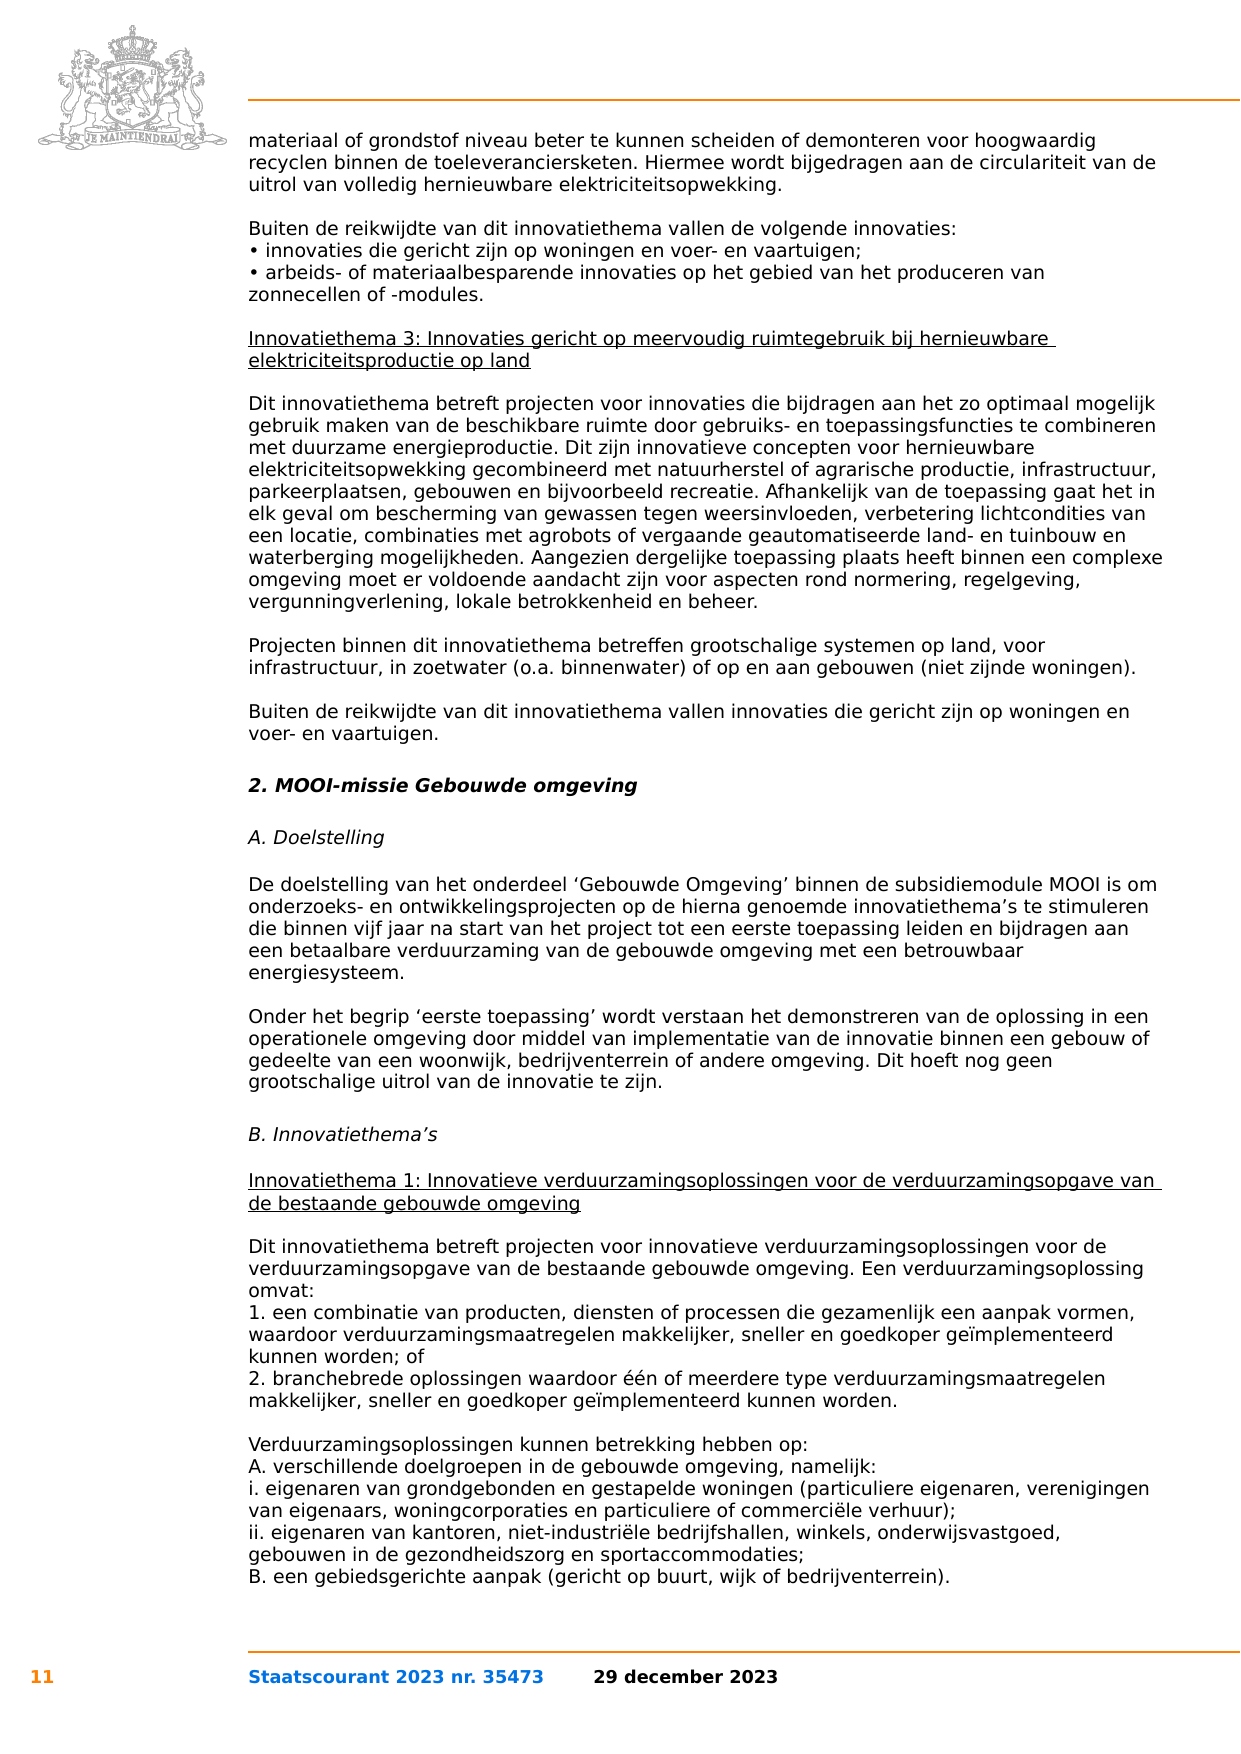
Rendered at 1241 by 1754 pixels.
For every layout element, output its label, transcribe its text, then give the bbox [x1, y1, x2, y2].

text • innovaties die gericht zijn op woningen en voer- en vaartuigen; [248, 240, 1163, 262]
text Dit innovatiethema betreft projecten voor innovatieve verduurzamingsoplossingen voor de verduurzamingsopgave van de bestaande gebouwde omgeving. Een verduurzamingsoplossing omvat: [248, 1236, 1163, 1302]
text Dit innovatiethema betreft projecten voor innovaties die bijdragen aan het zo optimaal mogelijk gebruik maken van de beschikbare ruimte door gebruiks- en toepassingsfuncties te combineren met duurzame energieproductie. Dit zijn innovatieve concepten voor hernieuwbare elektriciteitsopwekking gecombineerd met natuurherstel of agrarische productie, infrastructuur, parkeerplaatsen, gebouwen en bijvoorbeeld recreatie. Afhankelijk van de toepassing gaat het in elk geval om bescherming van gewassen tegen weersinvloeden, verbetering lichtcondities van een locatie, combinaties met agrobots of vergaande geautomatiseerde land- en tuinbouw en waterberging mogelijkheden. Aangezien dergelijke toepassing plaats heeft binnen een complexe omgeving moet er voldoende aandacht zijn voor aspecten rond normering, regelgeving, vergunningverlening, lokale betrokkenheid en beheer. [248, 393, 1163, 613]
text Verduurzamingsoplossingen kunnen betrekking hebben op: [248, 1434, 1163, 1456]
text 2. branchebrede oplossingen waardoor één of meerdere type verduurzamingsmaatregelen makkelijker, sneller en goedkoper geïmplementeerd kunnen worden. [248, 1368, 1163, 1412]
text A. verschillende doelgroepen in de gebouwde omgeving, namelijk: [248, 1456, 1163, 1478]
text Onder het begrip ‘eerste toepassing’ wordt verstaan het demonstreren van de oplossing in een operationele omgeving door middel van implementatie van de innovatie binnen een gebouw of gedeelte van een woonwijk, bedrijventerrein of andere omgeving. Dit hoeft nog geen grootschalige uitrol van de innovatie te zijn. [248, 1006, 1163, 1093]
text 1. een combinatie van producten, diensten of processen die gezamenlijk een aanpak vormen, waardoor verduurzamingsmaatregelen makkelijker, sneller en goedkoper geïmplementeerd kunnen worden; of [248, 1302, 1163, 1368]
text B. een gebiedsgerichte aanpak (gericht op buurt, wijk of bedrijventerrein). [248, 1566, 1163, 1588]
subtitle Innovatiethema 3: Innovaties gericht op meervoudig ruimtegebruik bij hernieuwbare elektriciteitsproductie op land [248, 327, 1163, 371]
subtitle A. Doelstelling [248, 827, 1163, 849]
subtitle Innovatiethema 1: Innovatieve verduurzamingsoplossingen voor de verduurzamingsopgave van de bestaande gebouwde omgeving [248, 1170, 1163, 1214]
text • arbeids- of materiaalbesparende innovaties op het gebied van het produceren van zonnecellen of -modules. [248, 262, 1163, 306]
subtitle B. Innovatiethema’s [248, 1123, 1163, 1145]
text ii. eigenaren van kantoren, niet-industriële bedrijfshallen, winkels, onderwijsvastgoed, gebouwen in de gezondheidszorg en sportaccommodaties; [248, 1522, 1163, 1566]
text De doelstelling van het onderdeel ‘Gebouwde Omgeving’ binnen de subsidiemodule MOOI is om onderzoeks- en ontwikkelingsprojecten op de hierna genoemde innovatiethema’s te stimuleren die binnen vijf jaar na start van het project tot een eerste toepassing leiden en bijdragen aan een betaalbare verduurzaming van de gebouwde omgeving met een betrouwbaar energiesysteem. [248, 874, 1163, 984]
subtitle 2. MOOI-missie Gebouwde omgeving [248, 775, 1163, 797]
text materiaal of grondstof niveau beter te kunnen scheiden of demonteren voor hoogwaardig recyclen binnen de toeleveranciersketen. Hiermee wordt bijgedragen aan de circulariteit van de uitrol van volledig hernieuwbare elektriciteitsopwekking. [248, 130, 1163, 196]
text Projecten binnen dit innovatiethema betreffen grootschalige systemen op land, voor infrastructuur, in zoetwater (o.a. binnenwater) of op en aan gebouwen (niet zijnde woningen). [248, 635, 1163, 679]
text Buiten de reikwijdte van dit innovatiethema vallen de volgende innovaties: [248, 218, 1163, 240]
picture [38, 25, 227, 150]
text Buiten de reikwijdte van dit innovatiethema vallen innovaties die gericht zijn op woningen en voer- en vaartuigen. [248, 701, 1163, 745]
text i. eigenaren van grondgebonden en gestapelde woningen (particuliere eigenaren, verenigingen van eigenaars, woningcorporaties en particuliere of commerciële verhuur); [248, 1478, 1163, 1522]
